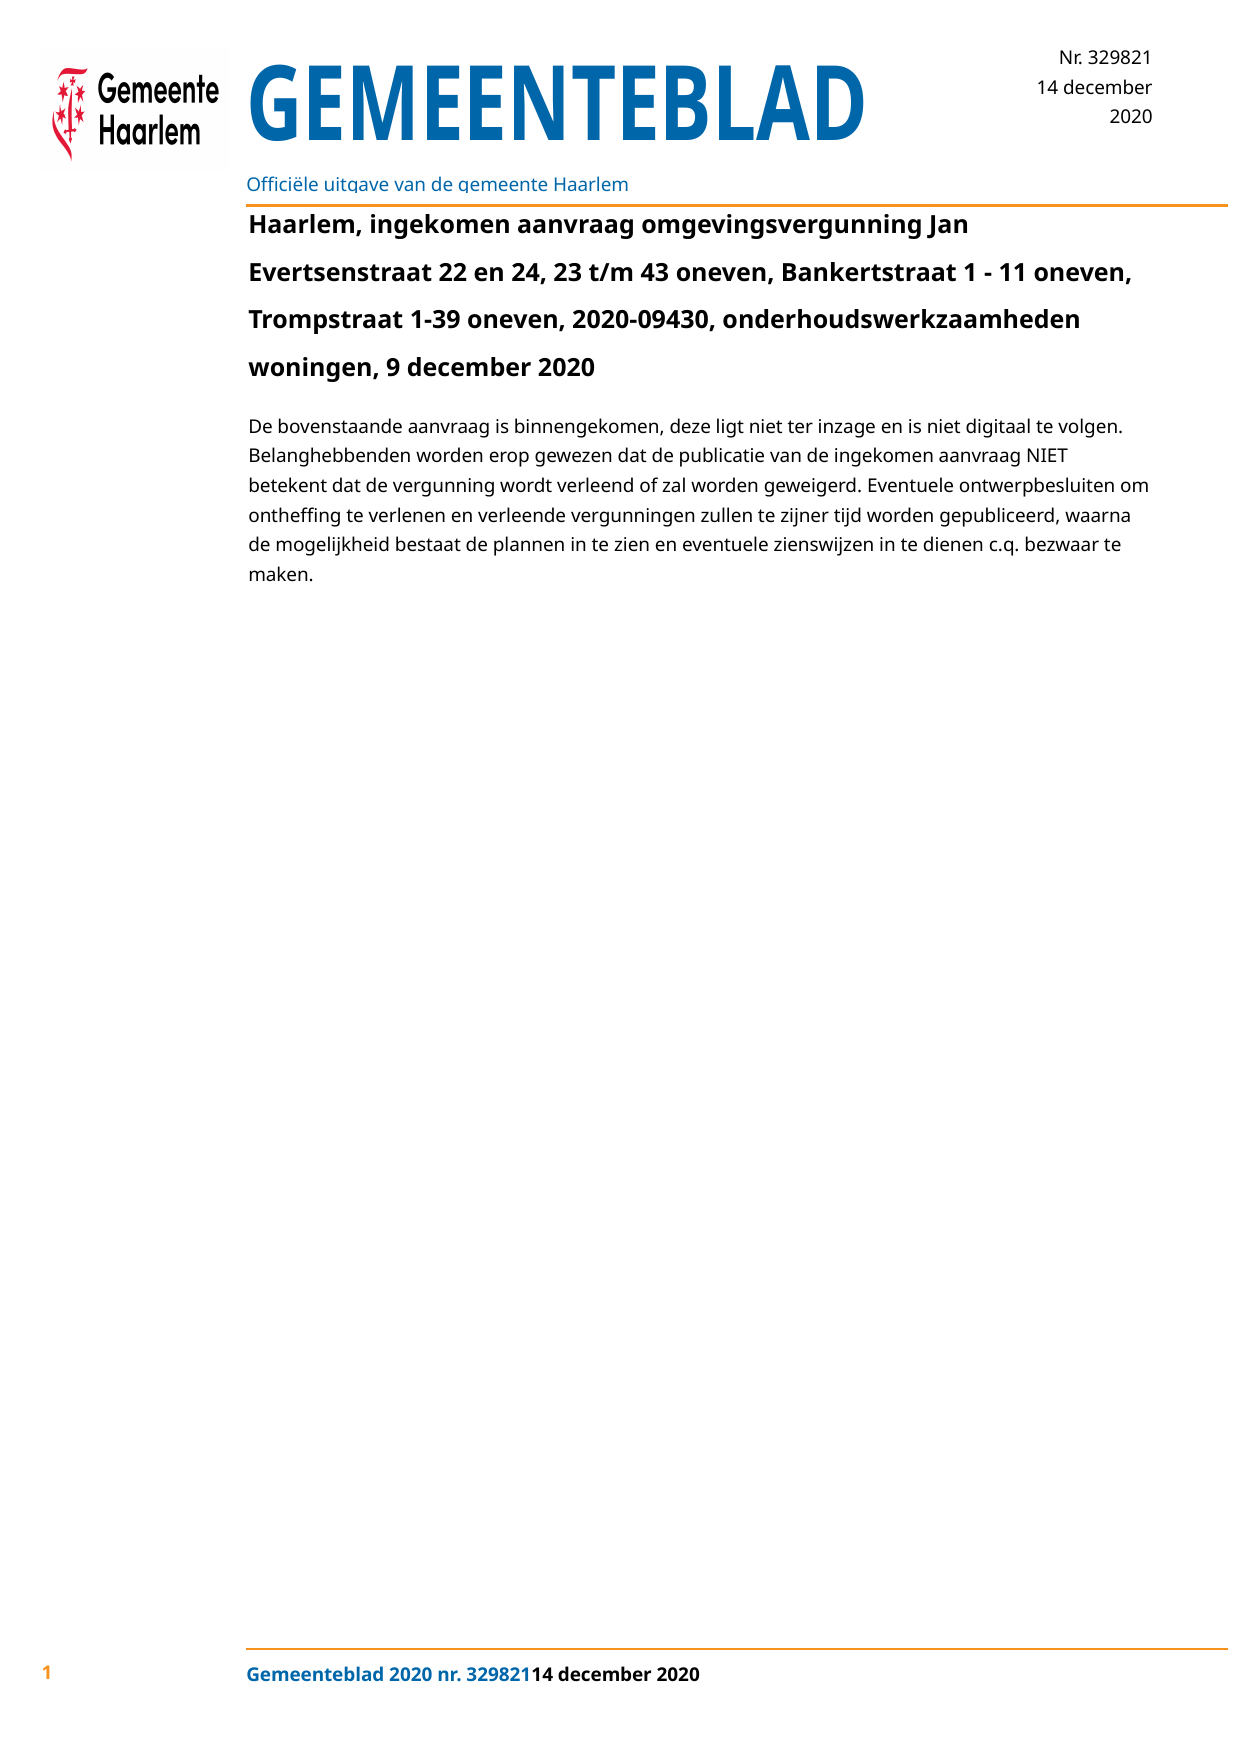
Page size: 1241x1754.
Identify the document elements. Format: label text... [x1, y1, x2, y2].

text Haarlem, ingekomen aanvraag omgevingsvergunning Jan Evertsenstraat 22 en 24, 23 t/m 43 oneven, Bankertstraat 1 - 11 oneven, Trompstraat 1-39 oneven, 2020-09430, onderhoudswerkzaamheden woningen, 9 december 2020 [248, 207, 1152, 384]
picture [41, 47, 231, 172]
text De bovenstaande aanvraag is binnengekomen, deze ligt niet ter inzage en is niet digitaal te volgen. Belanghebbenden worden erop gewezen dat de publicatie van de ingekomen aanvraag NIET betekent dat de vergunning wordt verleend of zal worden geweigerd. Eventuele ontwerpbesluiten om ontheffing te verlenen en verleende vergunningen zullen te zijner tijd worden gepubliceerd, waarna de mogelijkheid bestaat de plannen in te zien en eventuele zienswijzen in te dienen c.q. bezwaar te maken. [248, 413, 1152, 587]
